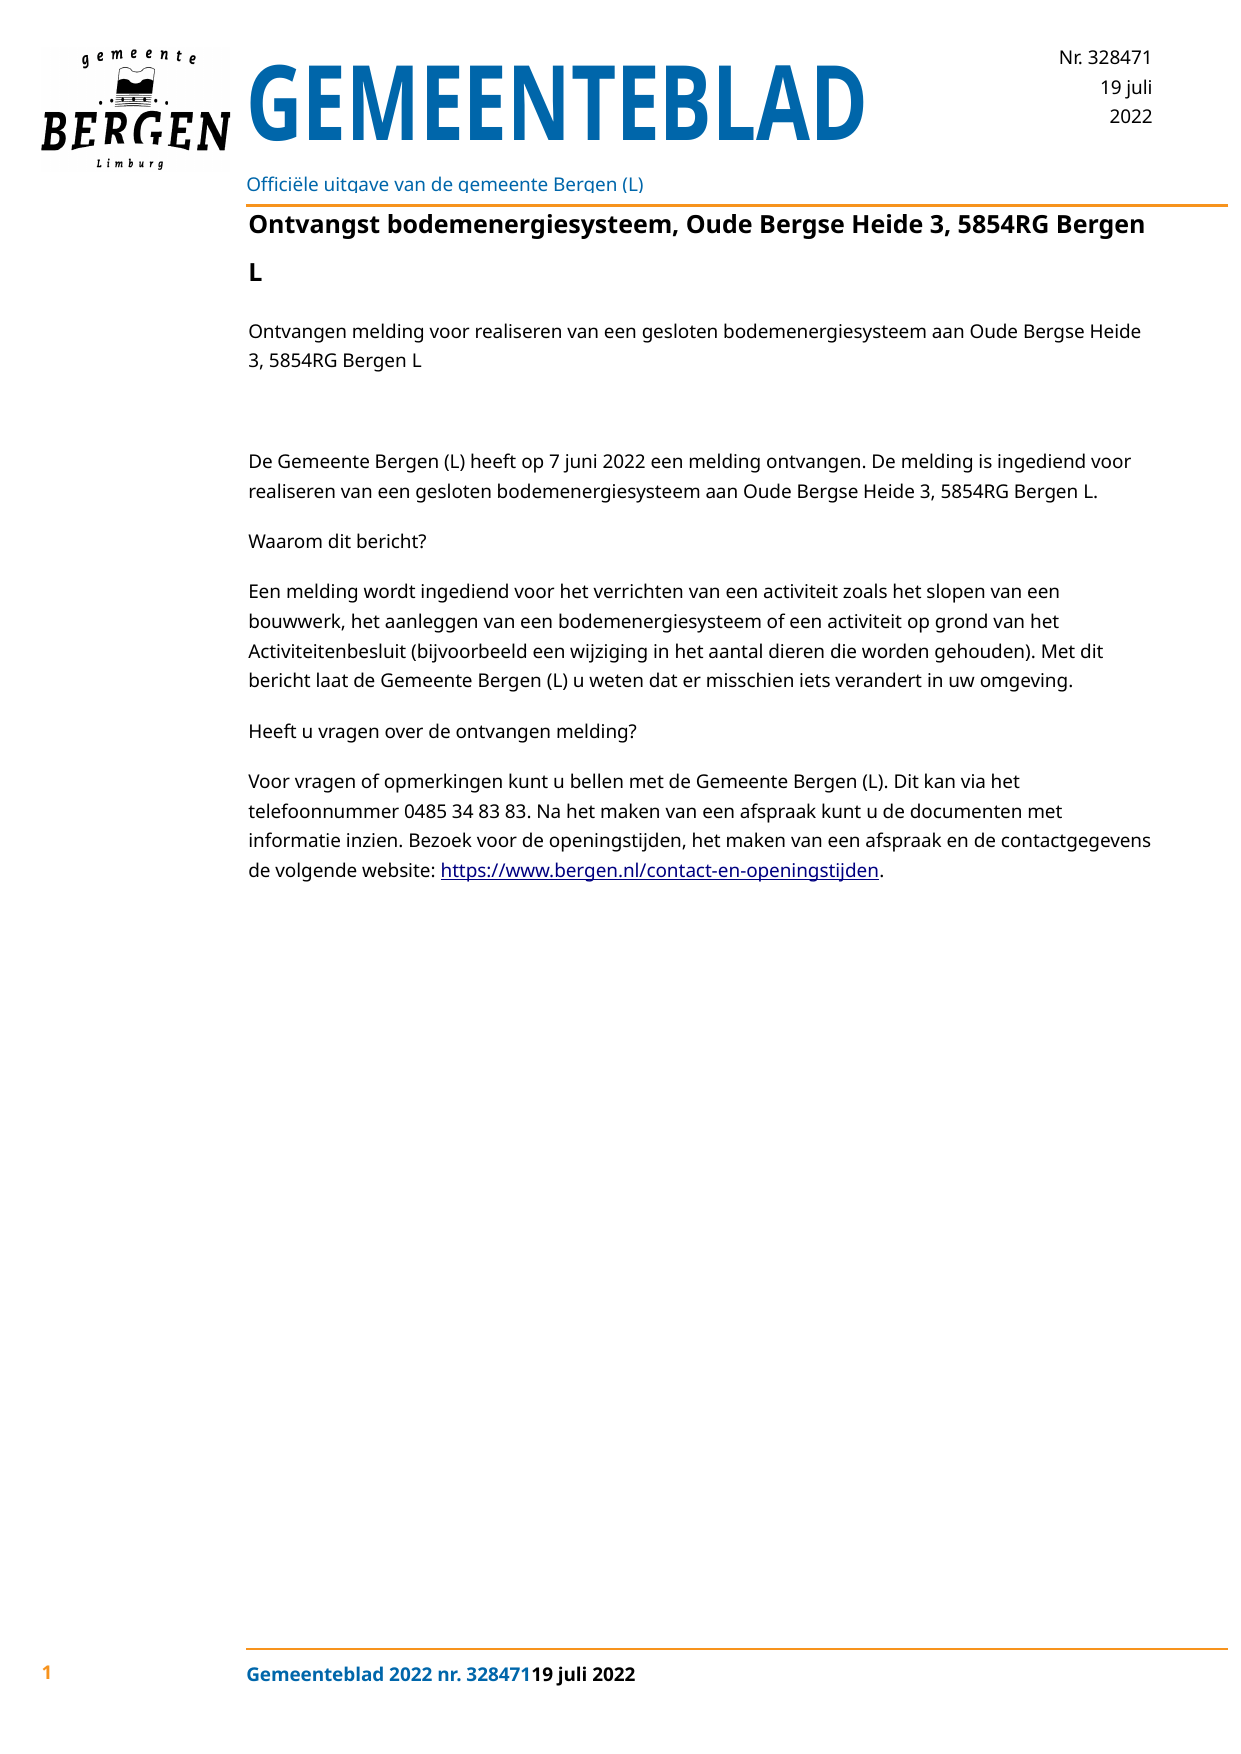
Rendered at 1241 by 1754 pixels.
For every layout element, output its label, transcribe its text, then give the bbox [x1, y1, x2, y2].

text Ontvangst bodemenergiesysteem, Oude Bergse Heide 3, 5854RG Bergen L [248, 207, 1152, 288]
text Een melding wordt ingediend voor het verrichten van een activiteit zoals het slopen van een bouwwerk, het aanleggen van een bodemenergiesysteem of een activiteit op grond van het Activiteitenbesluit (bijvoorbeeld een wijziging in het aantal dieren die worden gehouden). Met dit bericht laat de Gemeente Bergen (L) u weten dat er misschien iets verandert in uw omgeving. [248, 579, 1152, 693]
text De Gemeente Bergen (L) heeft op 7 juni 2022 een melding ontvangen. De melding is ingediend voor realiseren van een gesloten bodemenergiesysteem aan Oude Bergse Heide 3, 5854RG Bergen L. [248, 448, 1152, 504]
text Waarom dit bericht? [248, 528, 1152, 554]
text Voor vragen of opmerkingen kunt u bellen met de Gemeente Bergen (L). Dit kan via het telefoonnummer 0485 34 83 83. Na het maken van een afspraak kunt u de documenten met informatie inzien. Bezoek voor de openingstijden, het maken van een afspraak en de contactgegevens de volgende website: https://www.bergen.nl/contact-en-openingstijden. [248, 768, 1152, 883]
text Heeft u vragen over de ontvangen melding? [248, 718, 1152, 744]
picture [41, 47, 231, 172]
text Ontvangen melding voor realiseren van een gesloten bodemenergiesysteem aan Oude Bergse Heide 3, 5854RG Bergen L [248, 318, 1152, 373]
